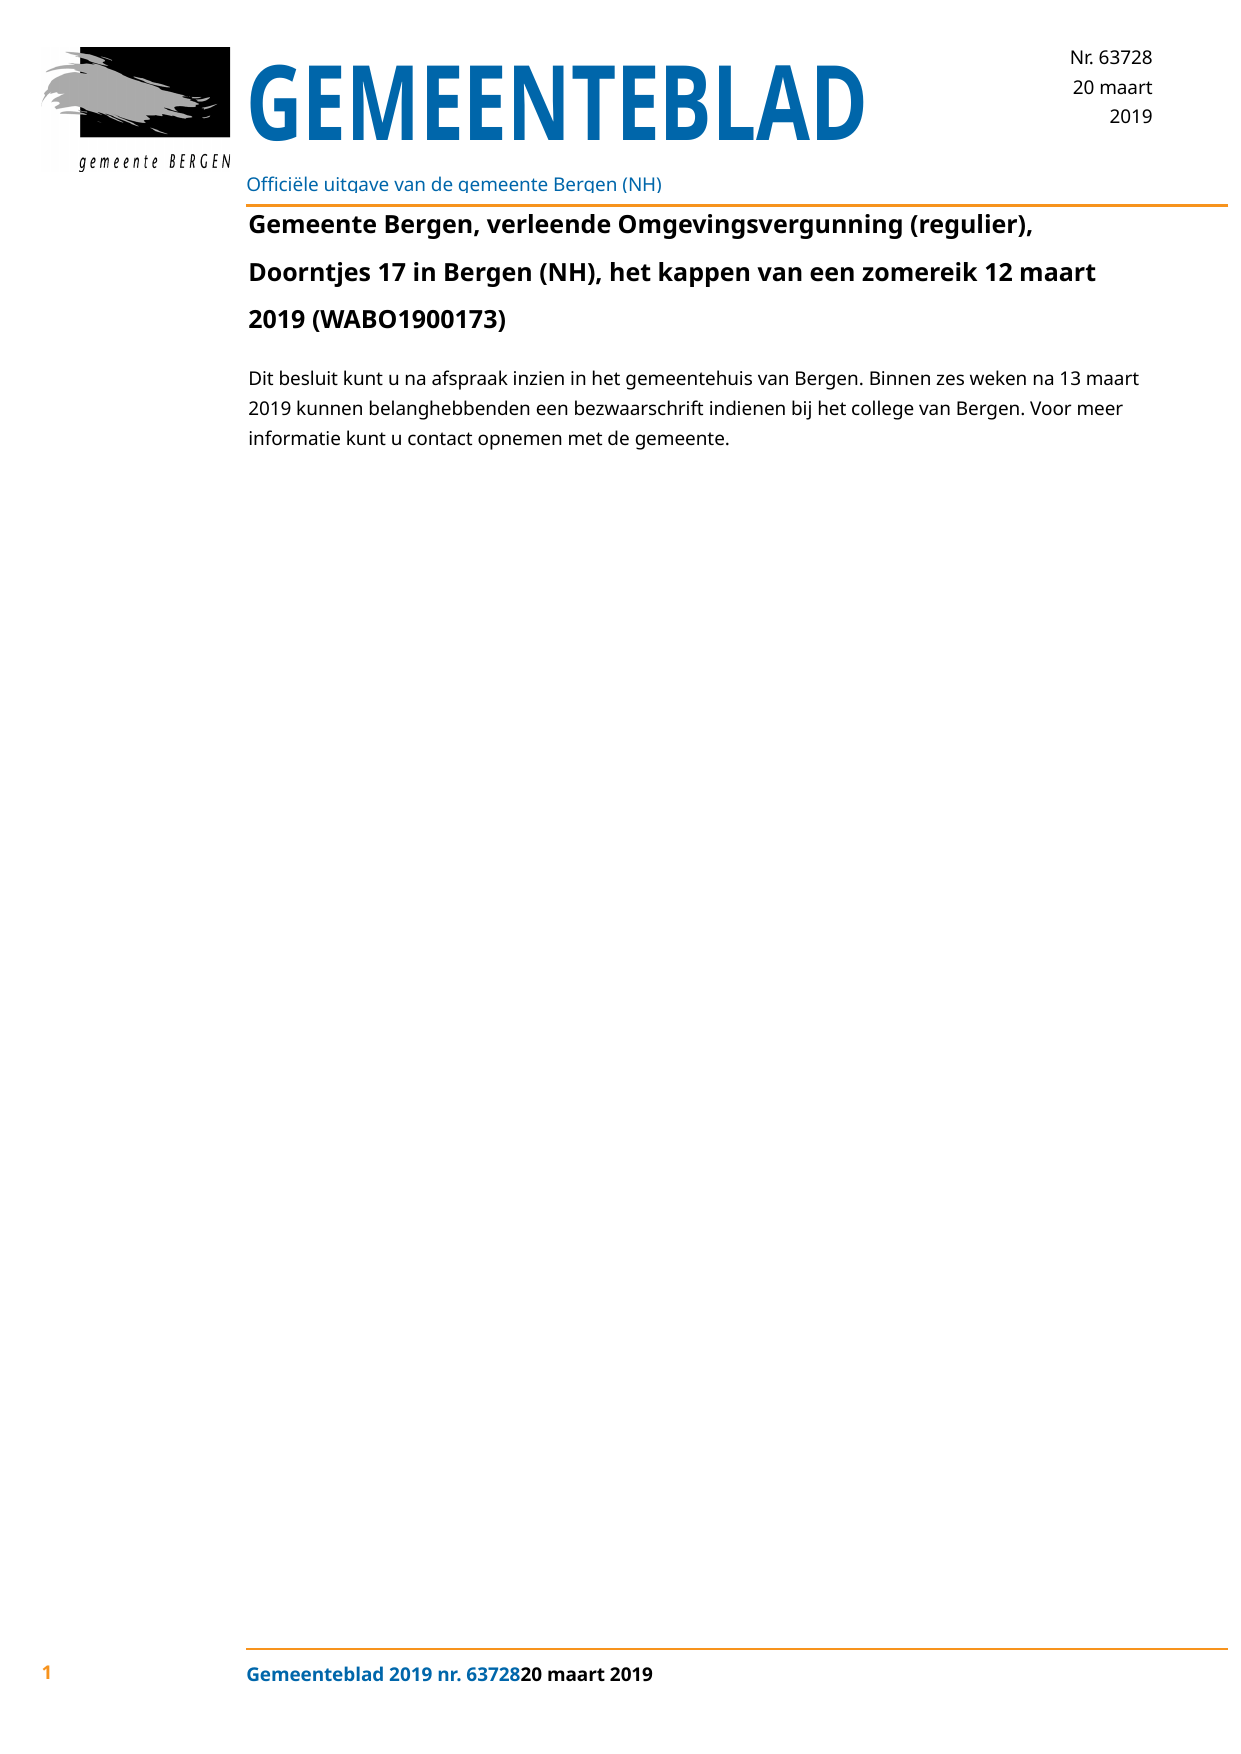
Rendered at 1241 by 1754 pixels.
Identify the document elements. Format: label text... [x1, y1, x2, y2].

text Gemeente Bergen, verleende Omgevingsvergunning (regulier), Doorntjes 17 in Bergen (NH), het kappen van een zomereik 12 maart 2019 (WABO1900173) [248, 207, 1152, 336]
text Dit besluit kunt u na afspraak inzien in het gemeentehuis van Bergen. Binnen zes weken na 13 maart 2019 kunnen belanghebbenden een bezwaarschrift indienen bij het college van Bergen. Voor meer informatie kunt u contact opnemen met de gemeente. [248, 366, 1152, 450]
picture [41, 47, 231, 172]
